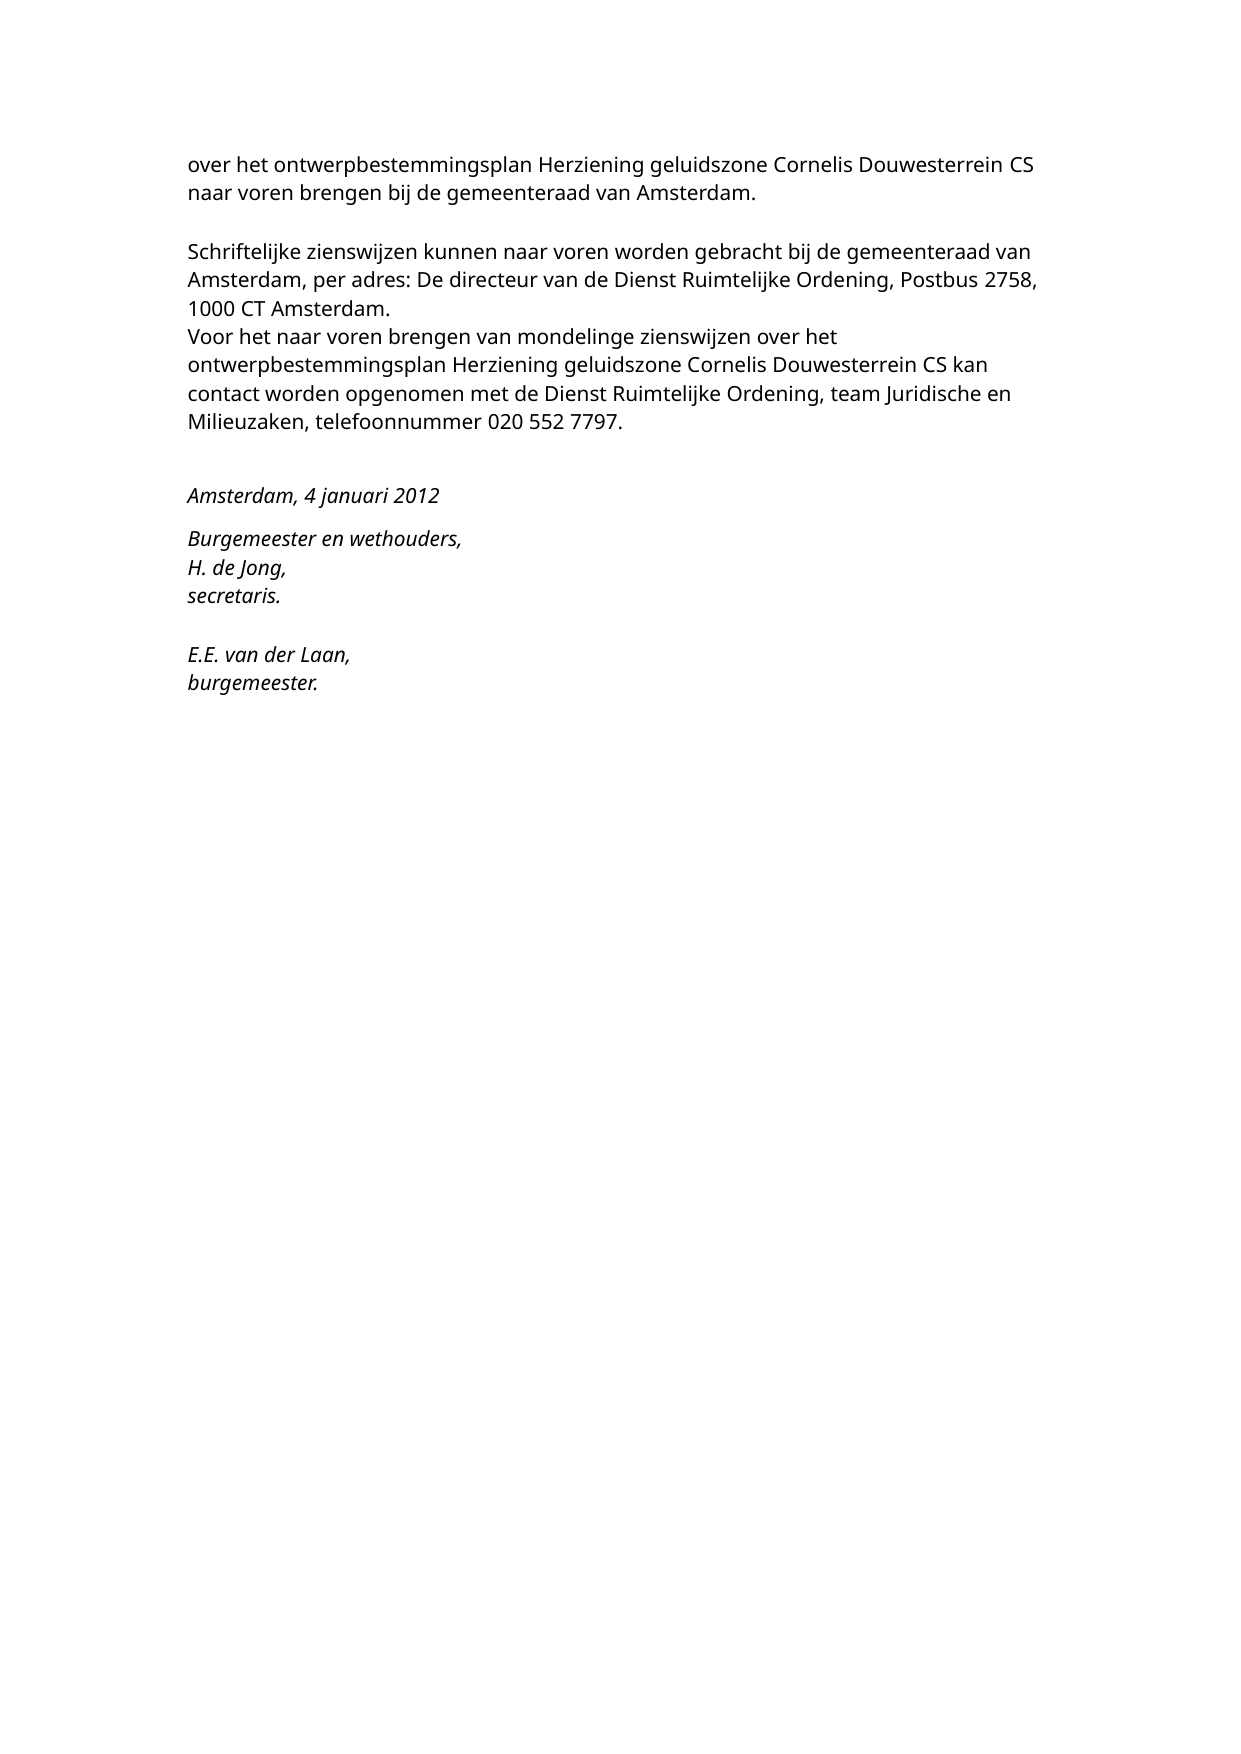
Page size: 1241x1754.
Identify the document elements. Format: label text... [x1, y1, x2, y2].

text H. de Jong, [187, 553, 1053, 581]
text Voor het naar voren brengen van mondelinge zienswijzen over het ontwerpbestemmingsplan Herziening geluidszone Cornelis Douwesterrein CS kan contact worden opgenomen met de Dienst Ruimtelijke Ordening, team Juridische en Milieuzaken, telefoonnummer 020 552 7797. [187, 322, 1053, 436]
text Burgemeester en wethouders, [187, 524, 1053, 553]
text Schriftelijke zienswijzen kunnen naar voren worden gebracht bij de gemeenteraad van Amsterdam, per adres: De directeur van de Dienst Ruimtelijke Ordening, Postbus 2758, 1000 CT Amsterdam. [187, 237, 1053, 322]
text E.E. van der Laan, [187, 640, 1053, 668]
text burgemeester. [187, 668, 1053, 697]
text secretaris. [187, 581, 1053, 610]
text over het ontwerpbestemmingsplan Herziening geluidszone Cornelis Douwesterrein CS naar voren brengen bij de gemeenteraad van Amsterdam. [187, 150, 1053, 207]
text Amsterdam, 4 januari 2012 [187, 481, 1053, 509]
